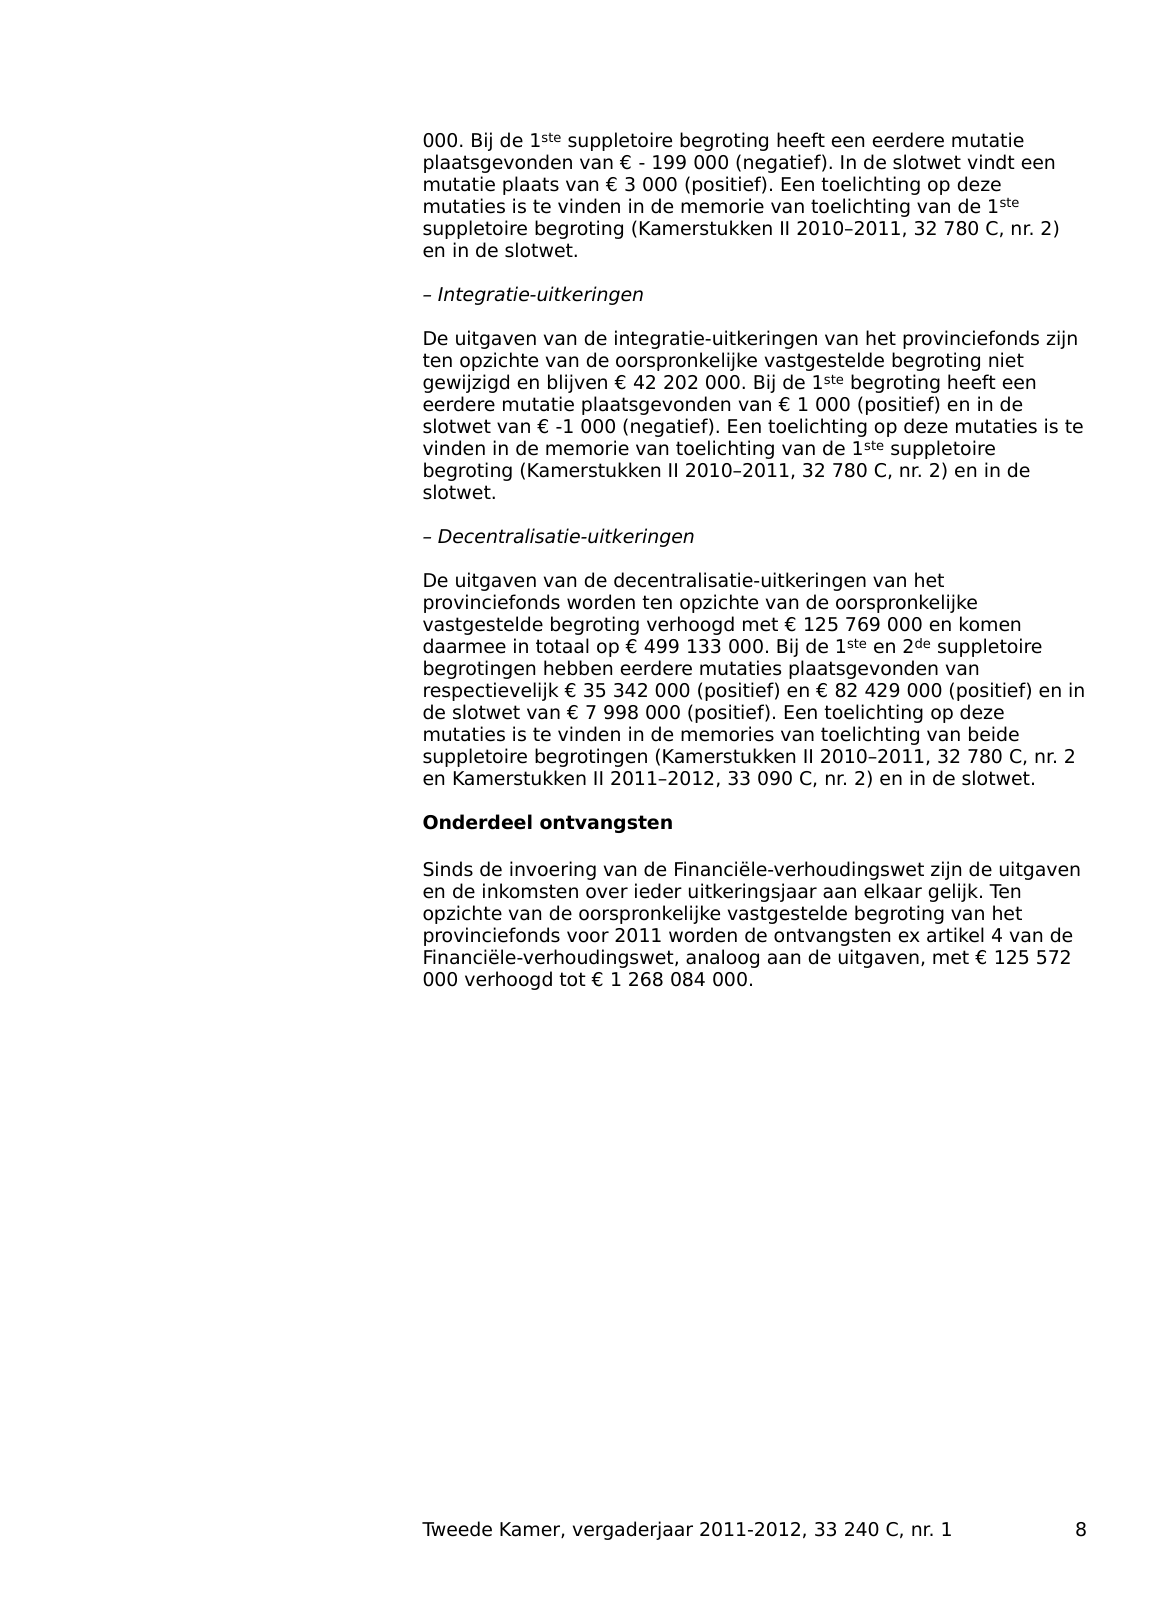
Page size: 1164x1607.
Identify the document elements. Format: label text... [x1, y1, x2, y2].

subtitle – Integratie-uitkeringen [422, 284, 1087, 306]
subtitle – Decentralisatie-uitkeringen [422, 526, 1087, 548]
text 000. Bij de 1ste suppletoire begroting heeft een eerdere mutatie plaatsgevonden van € - 199 000 (negatief). In de slotwet vindt een mutatie plaats van € 3 000 (positief). Een toelichting op deze mutaties is te vinden in de memorie van toelichting van de 1ste suppletoire begroting (Kamerstukken II 2010–2011, 32 780 C, nr. 2) en in de slotwet. [422, 130, 1087, 262]
subtitle Onderdeel ontvangsten [422, 812, 1087, 834]
text De uitgaven van de integratie-uitkeringen van het provinciefonds zijn ten opzichte van de oorspronkelijke vastgestelde begroting niet gewijzigd en blijven € 42 202 000. Bij de 1ste begroting heeft een eerdere mutatie plaatsgevonden van € 1 000 (positief) en in de slotwet van € -1 000 (negatief). Een toelichting op deze mutaties is te vinden in de memorie van toelichting van de 1ste suppletoire begroting (Kamerstukken II 2010–2011, 32 780 C, nr. 2) en in de slotwet. [422, 328, 1087, 504]
text De uitgaven van de decentralisatie-uitkeringen van het provinciefonds worden ten opzichte van de oorspronkelijke vastgestelde begroting verhoogd met € 125 769 000 en komen daarmee in totaal op € 499 133 000. Bij de 1ste en 2de suppletoire begrotingen hebben eerdere mutaties plaatsgevonden van respectievelijk € 35 342 000 (positief) en € 82 429 000 (positief) en in de slotwet van € 7 998 000 (positief). Een toelichting op deze mutaties is te vinden in de memories van toelichting van beide suppletoire begrotingen (Kamerstukken II 2010–2011, 32 780 C, nr. 2 en Kamerstukken II 2011–2012, 33 090 C, nr. 2) en in de slotwet. [422, 570, 1087, 790]
text Sinds de invoering van de Financiële-verhoudingswet zijn de uitgaven en de inkomsten over ieder uitkeringsjaar aan elkaar gelijk. Ten opzichte van de oorspronkelijke vastgestelde begroting van het provinciefonds voor 2011 worden de ontvangsten ex artikel 4 van de Financiële-verhoudingswet, analoog aan de uitgaven, met € 125 572 000 verhoogd tot € 1 268 084 000. [422, 859, 1087, 991]
